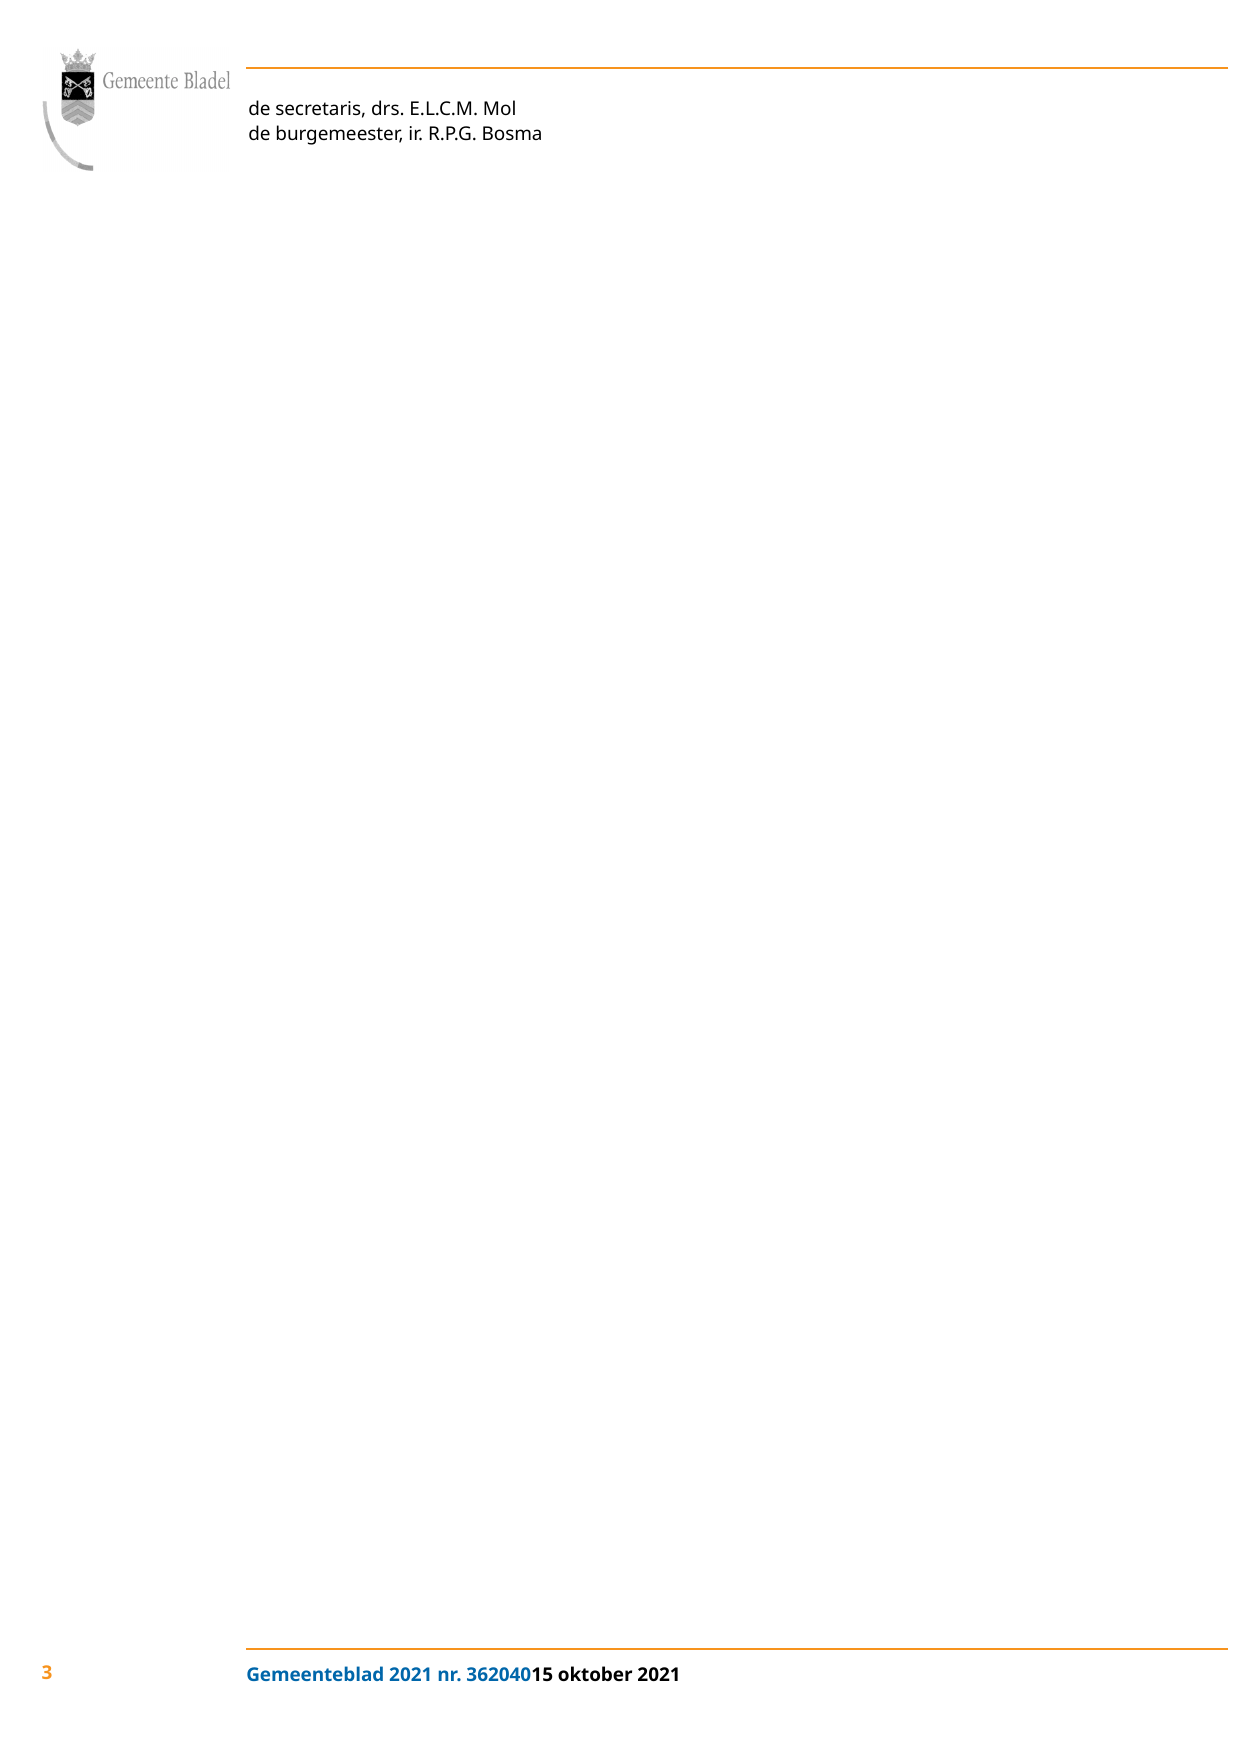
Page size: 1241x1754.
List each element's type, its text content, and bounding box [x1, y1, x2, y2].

text de burgemeester, ir. R.P.G. Bosma [248, 121, 1152, 146]
picture [41, 47, 231, 172]
text de secretaris, drs. E.L.C.M. Mol [248, 95, 1152, 121]
